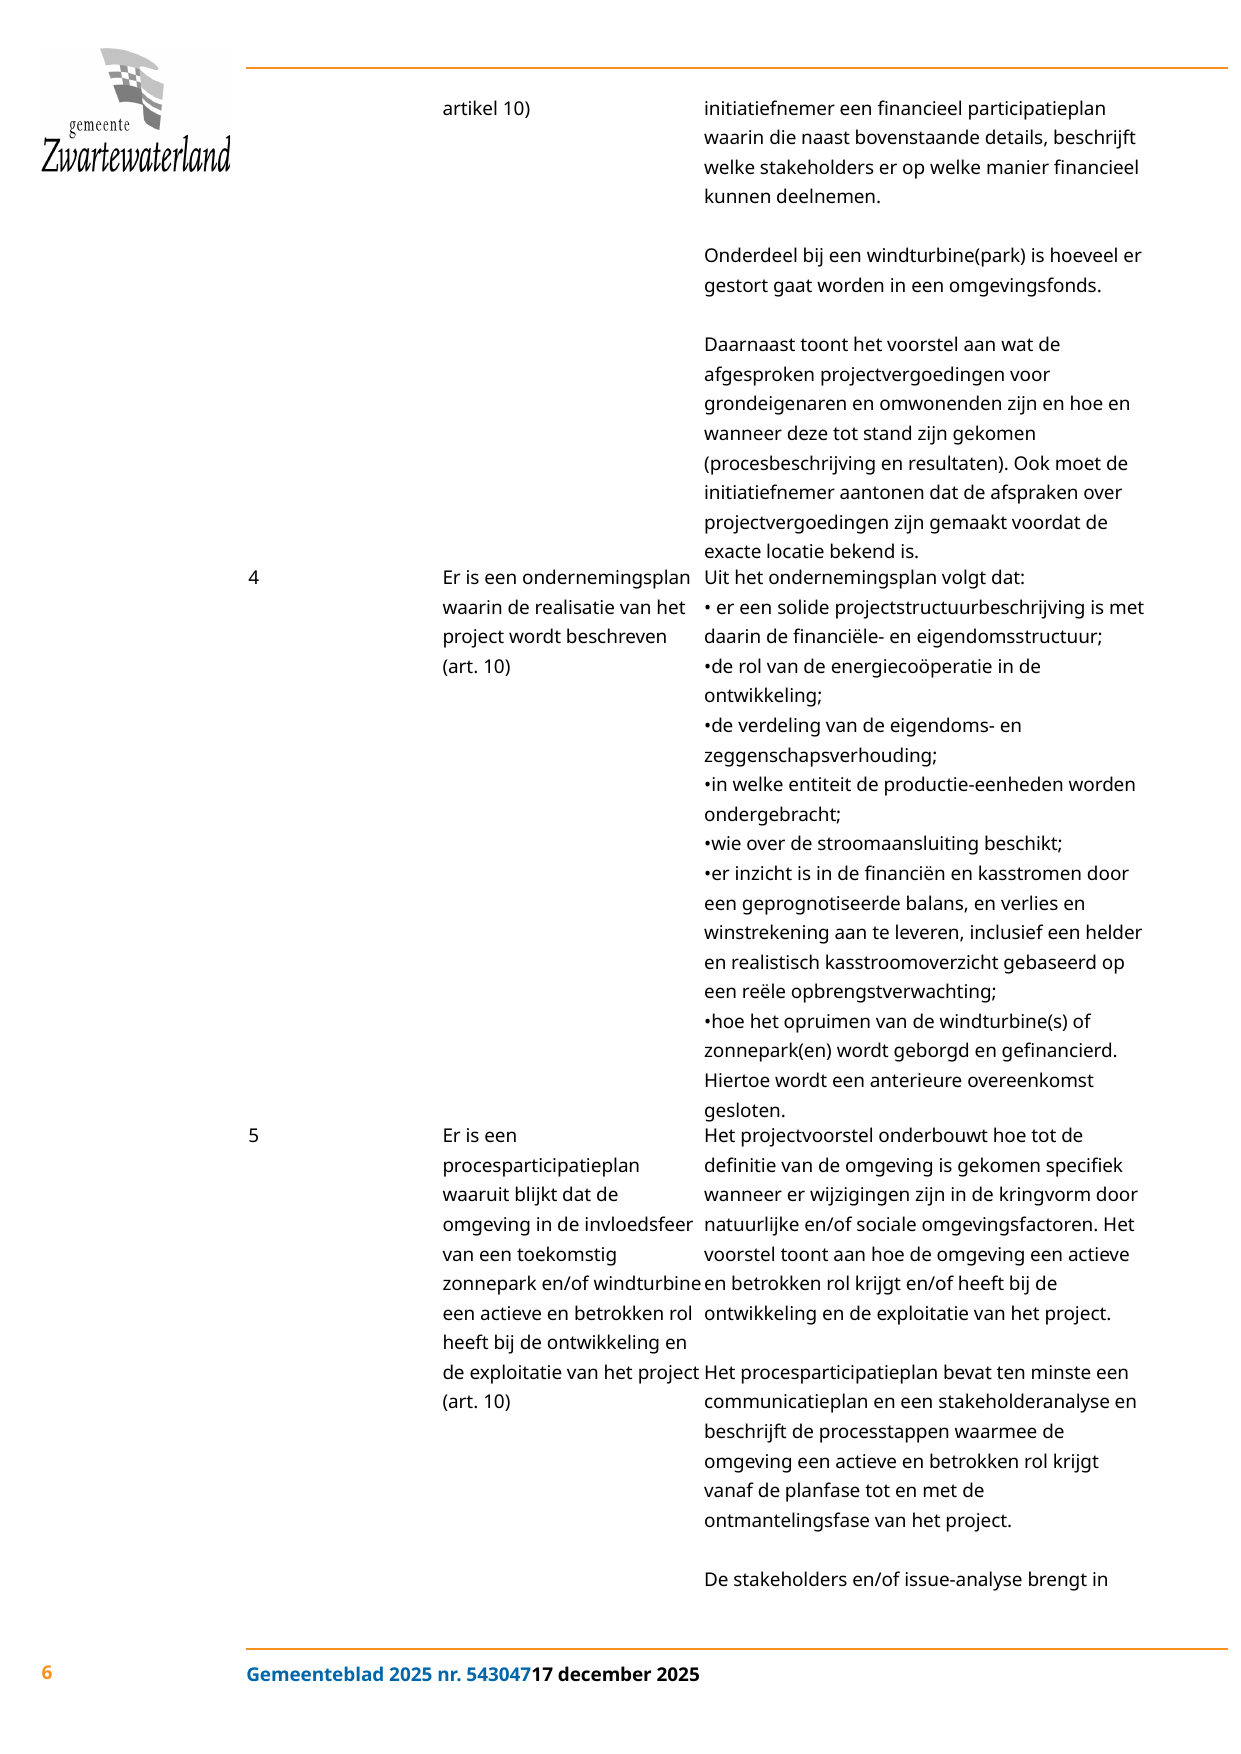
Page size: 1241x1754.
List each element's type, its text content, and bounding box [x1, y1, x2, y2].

picture [41, 47, 231, 172]
table_cell Er is een ondernemingsplan waarin de realisatie van het project wordt beschreven (art. 10) [442, 564, 704, 1122]
table_cell Uit het ondernemingsplan volgt dat: • er een solide projectstructuurbeschrijving is met daarin de financiële- en eigendomsstructuur; •de rol van de energiecoöperatie in de ontwikkeling; •de verdeling van de eigendoms- en zeggenschapsverhouding; •in welke entiteit de productie-eenheden worden ondergebracht; •wie over de stroomaansluiting beschikt; •er inzicht is in de financiën en kasstromen door een geprognotiseerde balans, en verlies en winstrekening aan te leveren, inclusief een helder en realistisch kasstroomoverzicht gebaseerd op een reële opbrengstverwachting; •hoe het opruimen van de windturbine(s) of zonnepark(en) wordt geborgd en gefinancierd. Hiertoe wordt een anterieure overeenkomst gesloten. [704, 564, 1152, 1122]
table_cell initiatiefnemer een financieel participatieplan waarin die naast bovenstaande details, beschrijft welke stakeholders er op welke manier financieel kunnen deelnemen. Onderdeel bij een windturbine(park) is hoeveel er gestort gaat worden in een omgevingsfonds. Daarnaast toont het voorstel aan wat de afgesproken projectvergoedingen voor grondeigenaren en omwonenden zijn en hoe en wanneer deze tot stand zijn gekomen (procesbeschrijving en resultaten). Ook moet de initiatiefnemer aantonen dat de afspraken over projectvergoedingen zijn gemaakt voordat de exacte locatie bekend is. [704, 95, 1152, 564]
table_cell artikel 10) [442, 95, 704, 564]
table_cell [248, 95, 442, 564]
table_cell Het projectvoorstel onderbouwt hoe tot de definitie van de omgeving is gekomen specifiek wanneer er wijzigingen zijn in de kringvorm door natuurlijke en/of sociale omgevingsfactoren. Het voorstel toont aan hoe de omgeving een actieve en betrokken rol krijgt en/of heeft bij de ontwikkeling en de exploitatie van het project. Het procesparticipatieplan bevat ten minste een communicatieplan en een stakeholderanalyse en beschrijft de processtappen waarmee de omgeving een actieve en betrokken rol krijgt vanaf de planfase tot en met de ontmantelingsfase van het project. De stakeholders en/of issue-analyse brengt in [704, 1123, 1152, 1592]
table_cell Er is een procesparticipatieplan waaruit blijkt dat de omgeving in de invloedsfeer van een toekomstig zonnepark en/of windturbine een actieve en betrokken rol heeft bij de ontwikkeling en de exploitatie van het project (art. 10) [442, 1123, 704, 1592]
table_cell 4 [248, 564, 442, 1122]
table_cell 5 [248, 1123, 442, 1592]
